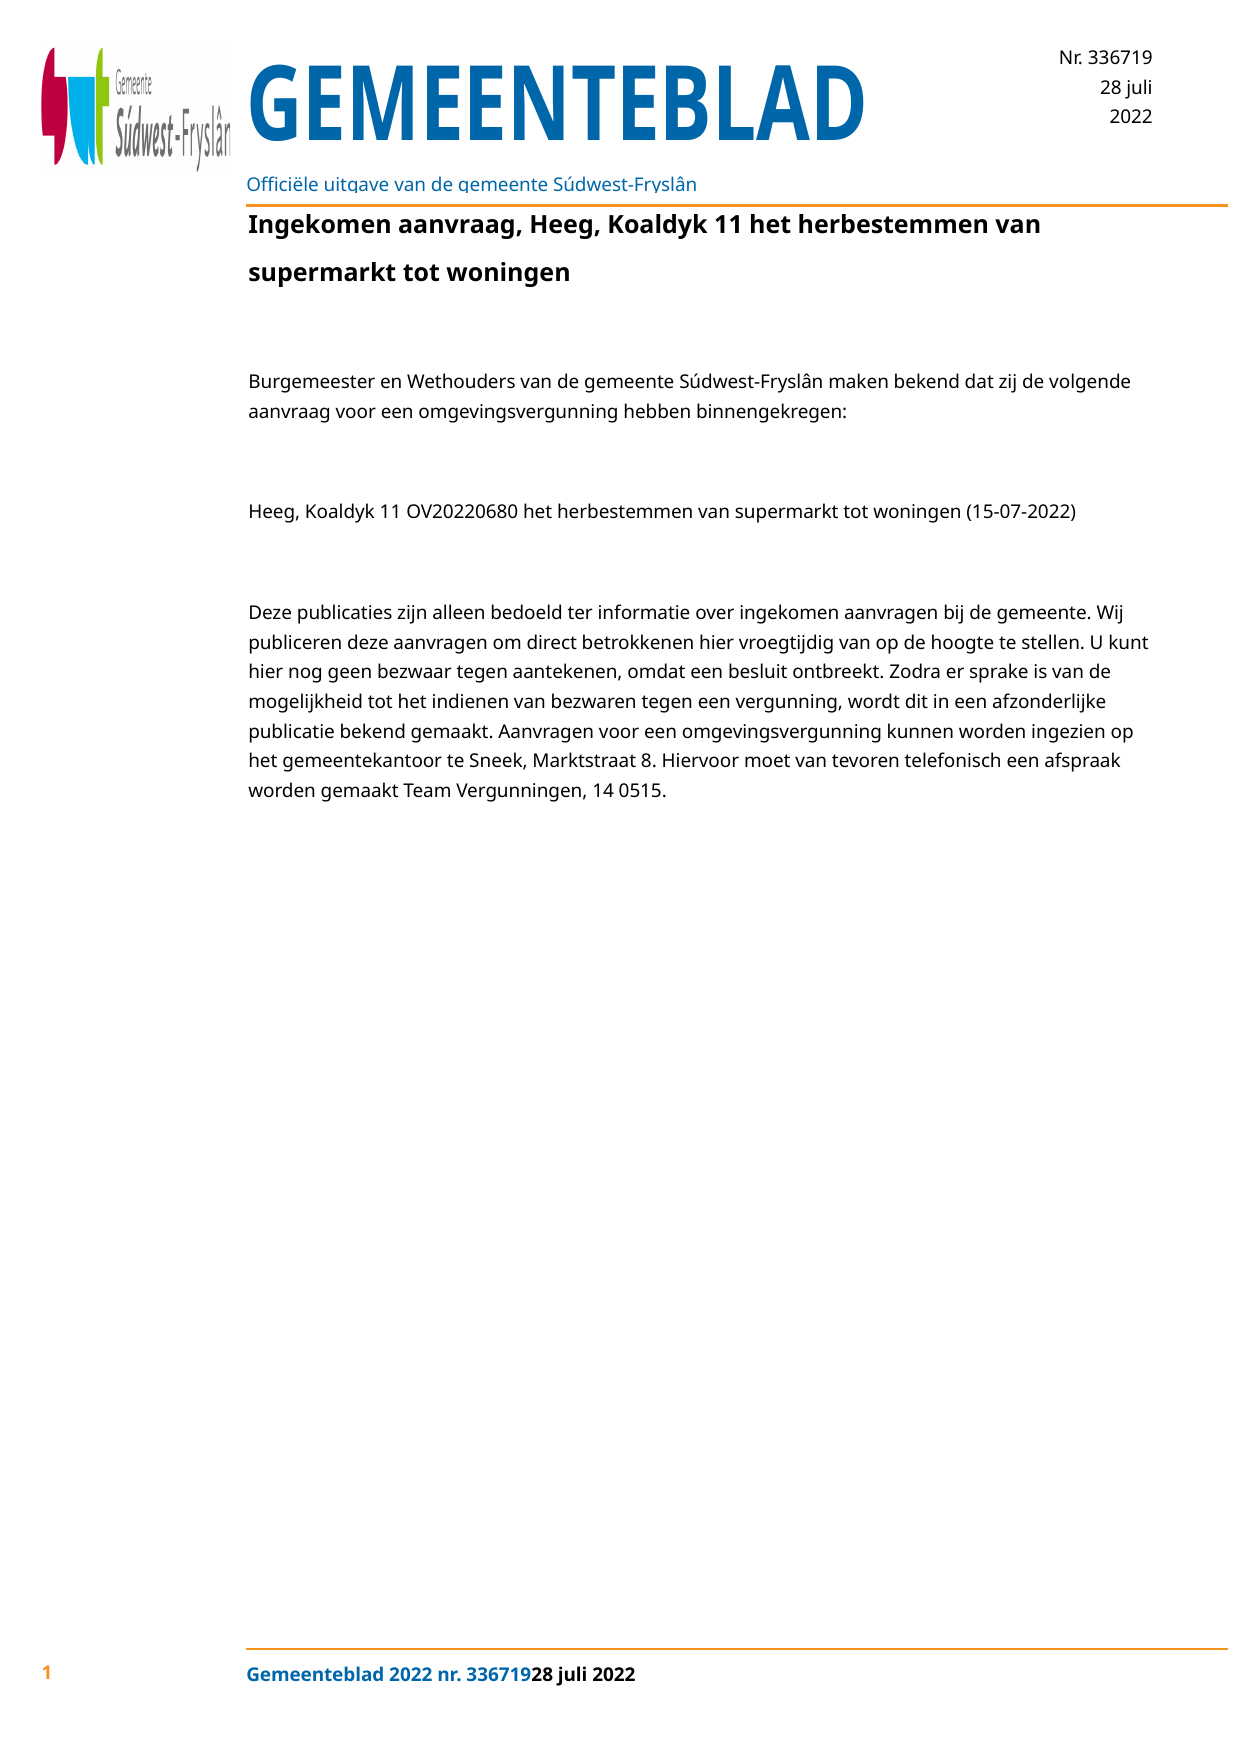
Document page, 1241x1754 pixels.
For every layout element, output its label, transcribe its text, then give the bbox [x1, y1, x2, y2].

text Ingekomen aanvraag, Heeg, Koaldyk 11 het herbestemmen van supermarkt tot woningen [248, 207, 1152, 288]
picture [41, 47, 231, 172]
text Burgemeester en Wethouders van de gemeente Súdwest-Fryslân maken bekend dat zij de volgende aanvraag voor een omgevingsvergunning hebben binnengekregen: [248, 368, 1152, 424]
text Deze publicaties zijn alleen bedoeld ter informatie over ingekomen aanvragen bij de gemeente. Wij publiceren deze aanvragen om direct betrokkenen hier vroegtijdig van op de hoogte te stellen. U kunt hier nog geen bezwaar tegen aantekenen, omdat een besluit ontbreekt. Zodra er sprake is van de mogelijkheid tot het indienen van bezwaren tegen een vergunning, wordt dit in een afzonderlijke publicatie bekend gemaakt. Aanvragen voor een omgevingsvergunning kunnen worden ingezien op het gemeentekantoor te Sneek, Marktstraat 8. Hiervoor moet van tevoren telefonisch een afspraak worden gemaakt Team Vergunningen, 14 0515. [248, 599, 1152, 803]
text Heeg, Koaldyk 11 OV20220680 het herbestemmen van supermarkt tot woningen (15-07-2022) [248, 499, 1152, 524]
